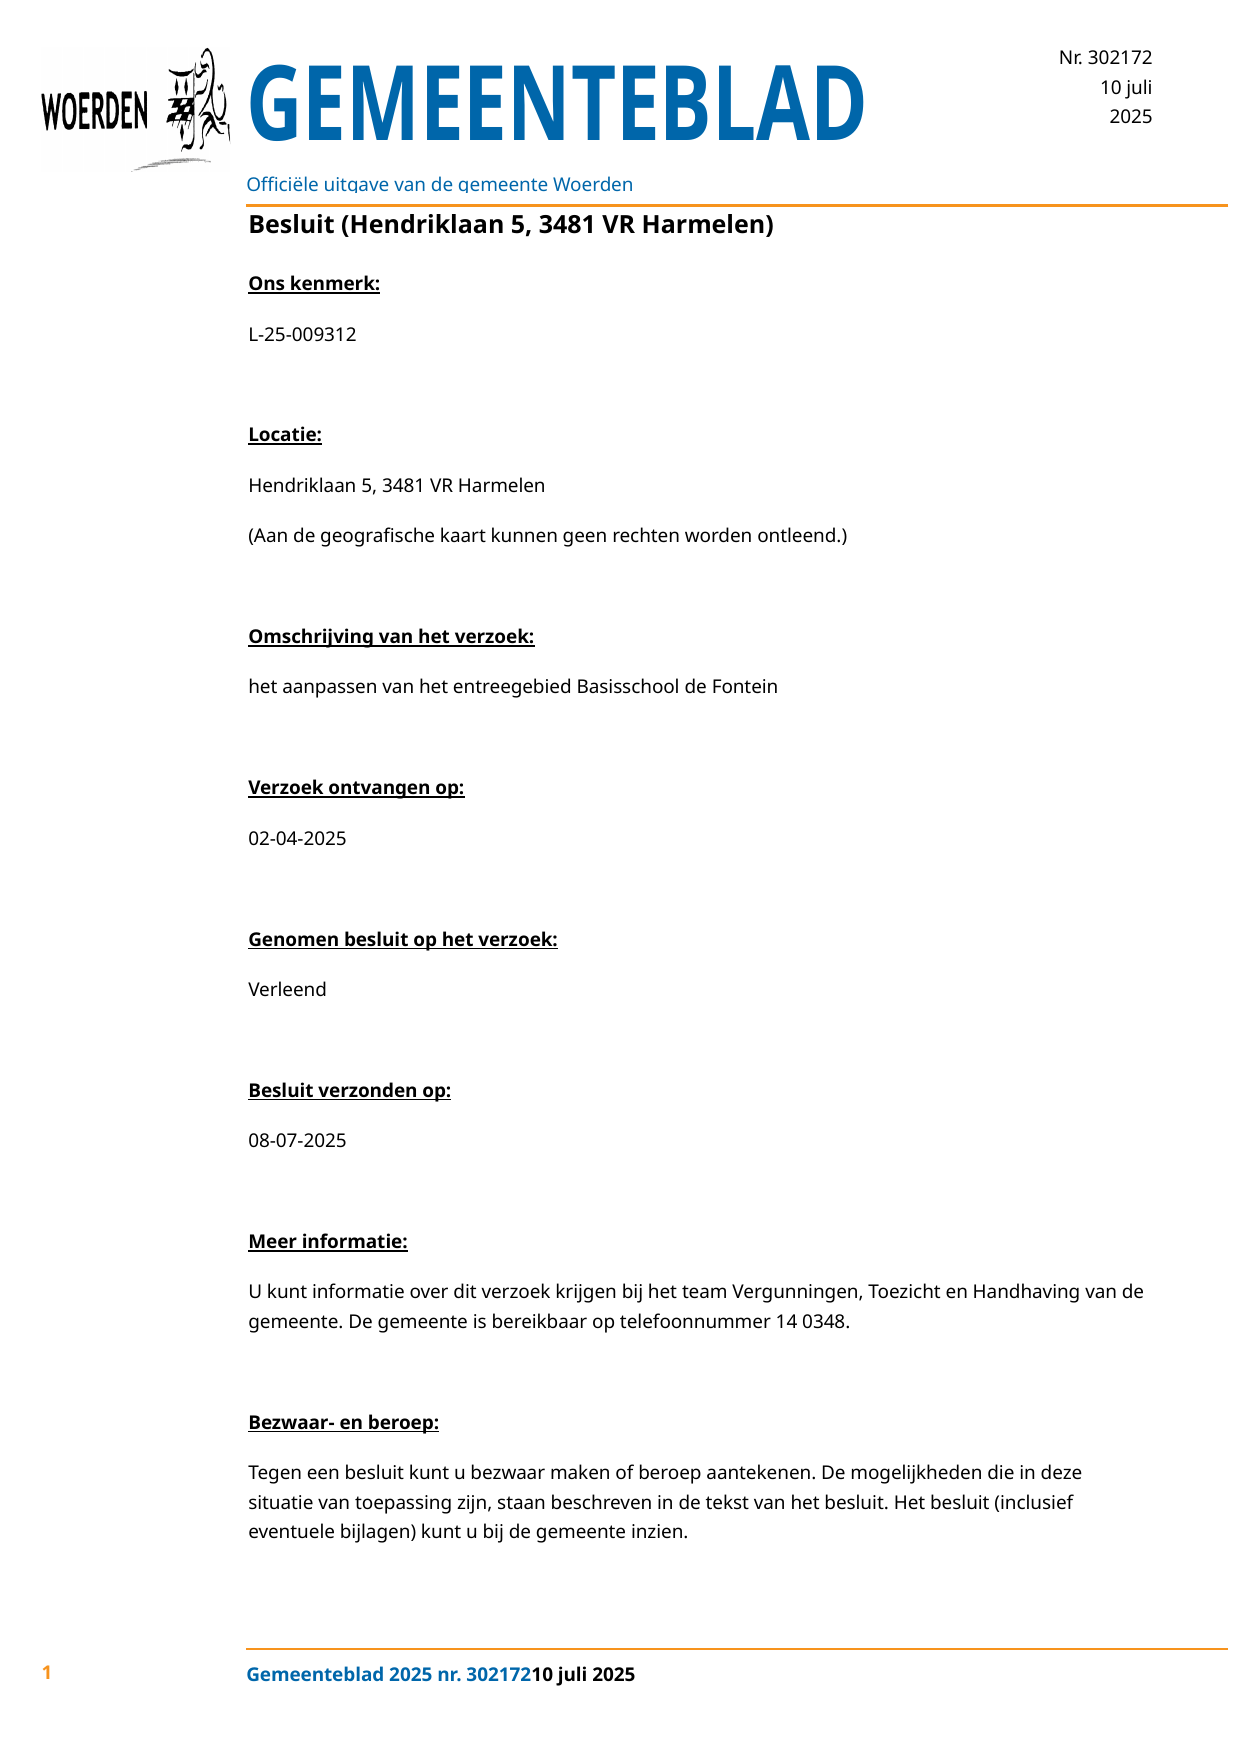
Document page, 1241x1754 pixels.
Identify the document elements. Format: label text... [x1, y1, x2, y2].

text Verzoek ontvangen op: [248, 774, 1152, 800]
text Ons kenmerk: [248, 270, 1152, 296]
text Tegen een besluit kunt u bezwaar maken of beroep aantekenen. De mogelijkheden die in deze situatie van toepassing zijn, staan beschreven in de tekst van het besluit. Het besluit (inclusief eventuele bijlagen) kunt u bij de gemeente inzien. [248, 1459, 1152, 1544]
text 02-04-2025 [248, 825, 1152, 851]
picture [41, 47, 231, 172]
text L-25-009312 [248, 321, 1152, 346]
text 08-07-2025 [248, 1127, 1152, 1153]
text Genomen besluit op het verzoek: [248, 926, 1152, 951]
text Locatie: [248, 422, 1152, 447]
text Hendriklaan 5, 3481 VR Harmelen [248, 472, 1152, 498]
text Besluit (Hendriklaan 5, 3481 VR Harmelen) [248, 207, 1152, 241]
text Besluit verzonden op: [248, 1077, 1152, 1103]
text Bezwaar- en beroep: [248, 1409, 1152, 1435]
text Omschrijving van het verzoek: [248, 623, 1152, 649]
text Meer informatie: [248, 1228, 1152, 1254]
text het aanpassen van het entreegebied Basisschool de Fontein [248, 674, 1152, 699]
text (Aan de geografische kaart kunnen geen rechten worden ontleend.) [248, 522, 1152, 548]
text Verleend [248, 976, 1152, 1002]
text U kunt informatie over dit verzoek krijgen bij het team Vergunningen, Toezicht en Handhaving van de gemeente. De gemeente is bereikbaar op telefoonnummer 14 0348. [248, 1279, 1152, 1334]
